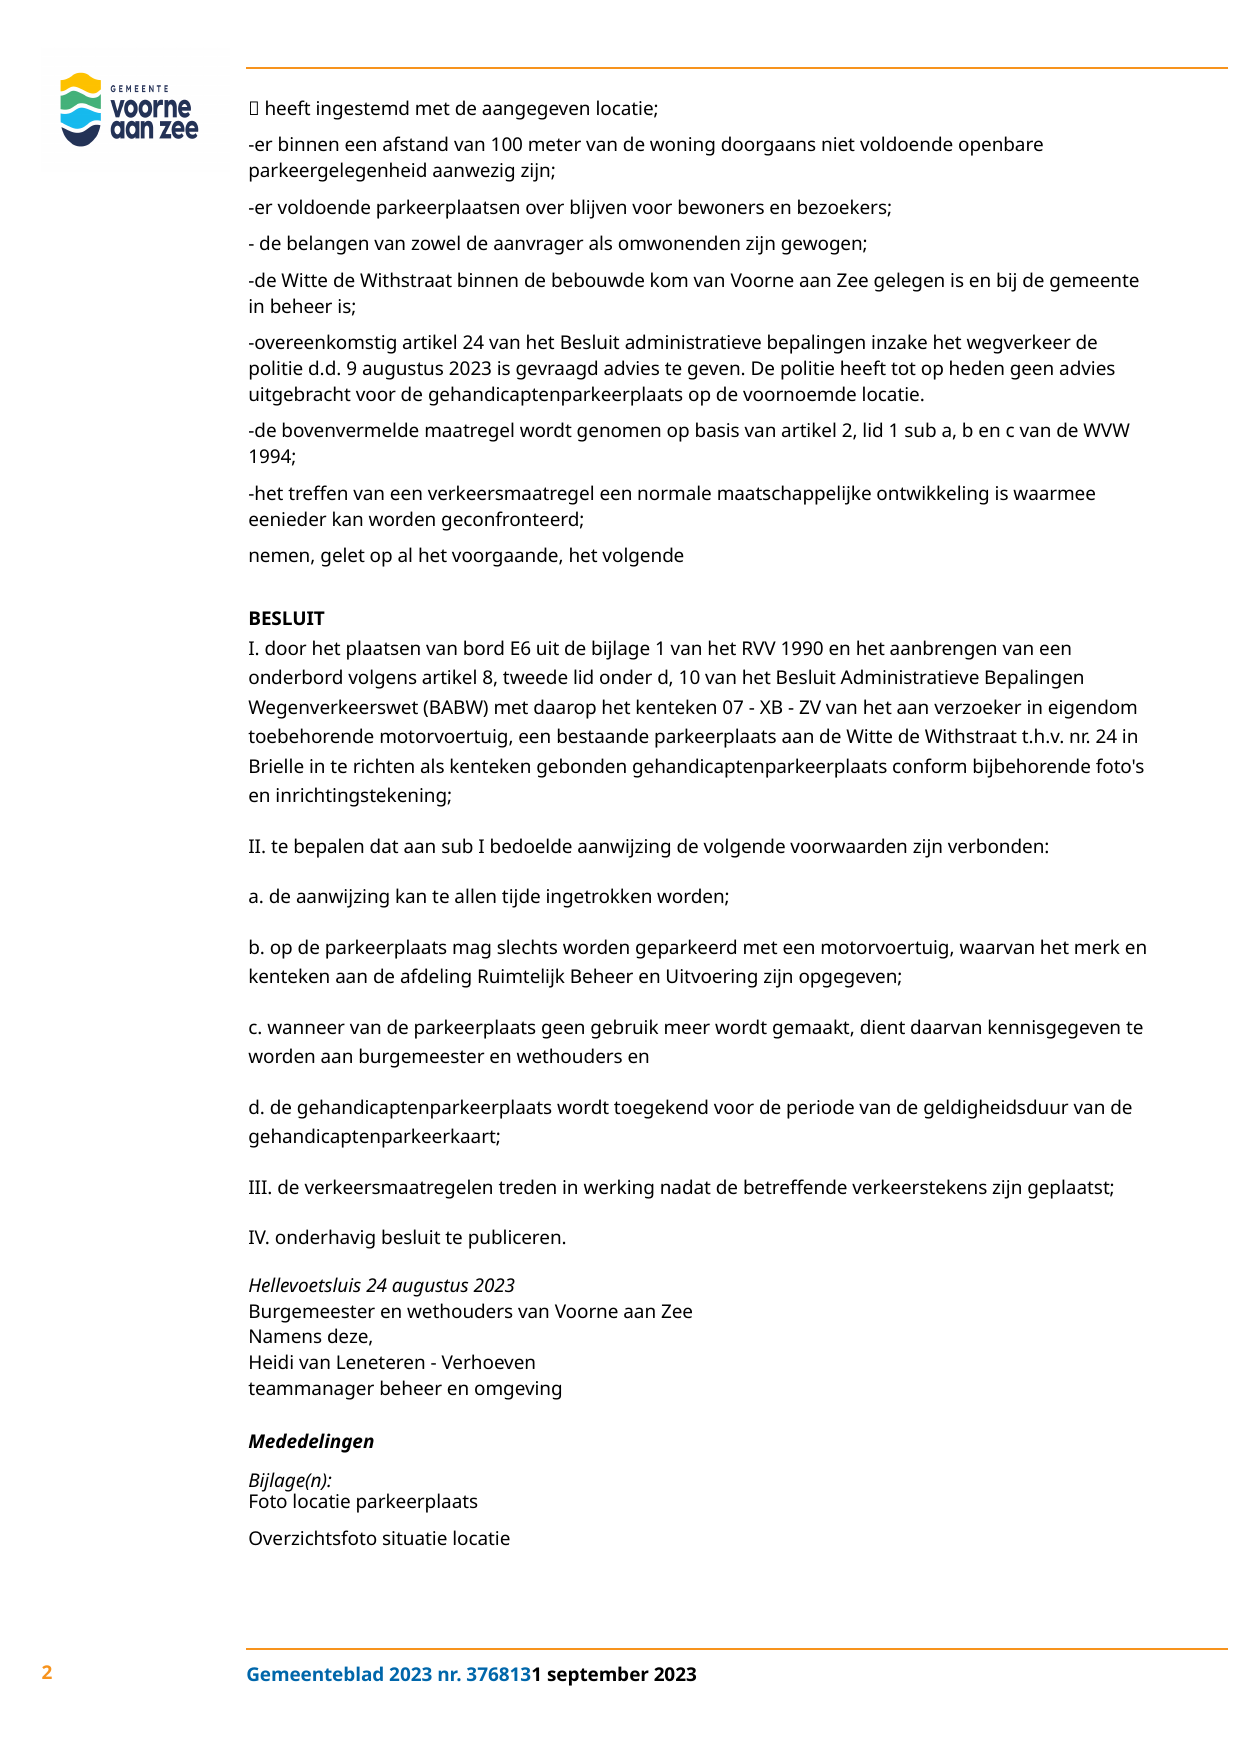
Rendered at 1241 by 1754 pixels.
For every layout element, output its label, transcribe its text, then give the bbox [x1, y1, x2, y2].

text  heeft ingestemd met de aangegeven locatie; [248, 95, 1152, 121]
text -de bovenvermelde maatregel wordt genomen op basis van artikel 2, lid 1 sub a, b en c van de WVW 1994; [248, 418, 1152, 469]
text d. de gehandicaptenparkeerplaats wordt toegekend voor de periode van de geldigheidsduur van de gehandicaptenparkeerkaart; [248, 1094, 1152, 1149]
text IV. onderhavig besluit te publiceren. [248, 1224, 1152, 1250]
text - de belangen van zowel de aanvrager als omwonenden zijn gewogen; [248, 231, 1152, 256]
text I. door het plaatsen van bord E6 uit de bijlage 1 van het RVV 1990 en het aanbrengen van een onderbord volgens artikel 8, tweede lid onder d, 10 van het Besluit Administratieve Bepalingen Wegenverkeerswet (BABW) met daarop het kenteken 07 - XB - ZV van het aan verzoeker in eigendom toebehorende motorvoertuig, een bestaande parkeerplaats aan de Witte de Withstraat t.h.v. nr. 24 in Brielle in te richten als kenteken gebonden gehandicaptenparkeerplaats conform bijbehorende foto's en inrichtingstekening; [248, 635, 1152, 808]
text BESLUIT [248, 605, 1152, 631]
text nemen, gelet op al het voorgaande, het volgende [248, 542, 1152, 568]
text Burgemeester en wethouders van Voorne aan Zee [248, 1298, 1152, 1324]
text -er binnen een afstand van 100 meter van de woning doorgaans niet voldoende openbare parkeergelegenheid aanwezig zijn; [248, 131, 1152, 183]
text -het treffen van een verkeersmaatregel een normale maatschappelijke ontwikkeling is waarmee eenieder kan worden geconfronteerd; [248, 480, 1152, 532]
text a. de aanwijzing kan te allen tijde ingetrokken worden; [248, 883, 1152, 909]
text -de Witte de Withstraat binnen de bebouwde kom van Voorne aan Zee gelegen is en bij de gemeente in beheer is; [248, 267, 1152, 319]
text -er voldoende parkeerplaatsen over blijven voor bewoners en bezoekers; [248, 194, 1152, 219]
text Bijlage(n): [248, 1467, 1152, 1493]
text Heidi van Leneteren - Verhoeven [248, 1349, 1152, 1375]
text Overzichtsfoto situatie locatie [248, 1530, 1152, 1549]
text -overeenkomstig artikel 24 van het Besluit administratieve bepalingen inzake het wegverkeer de politie d.d. 9 augustus 2023 is gevraagd advies te geven. De politie heeft tot op heden geen advies uitgebracht voor de gehandicaptenparkeerplaats op de voornoemde locatie. [248, 329, 1152, 407]
text teammanager beheer en omgeving [248, 1375, 1152, 1401]
text II. te bepalen dat aan sub I bedoelde aanwijzing de volgende voorwaarden zijn verbonden: [248, 833, 1152, 859]
text Mededelingen [248, 1428, 1152, 1454]
picture [41, 47, 231, 172]
text Hellevoetsluis 24 augustus 2023 [248, 1272, 1152, 1298]
text Foto locatie parkeerplaats [248, 1493, 1152, 1512]
text III. de verkeersmaatregelen treden in werking nadat de betreffende verkeerstekens zijn geplaatst; [248, 1174, 1152, 1200]
text b. op de parkeerplaats mag slechts worden geparkeerd met een motorvoertuig, waarvan het merk en kenteken aan de afdeling Ruimtelijk Beheer en Uitvoering zijn opgegeven; [248, 934, 1152, 989]
text Namens deze, [248, 1324, 1152, 1349]
text c. wanneer van de parkeerplaats geen gebruik meer wordt gemaakt, dient daarvan kennisgegeven te worden aan burgemeester en wethouders en [248, 1014, 1152, 1069]
